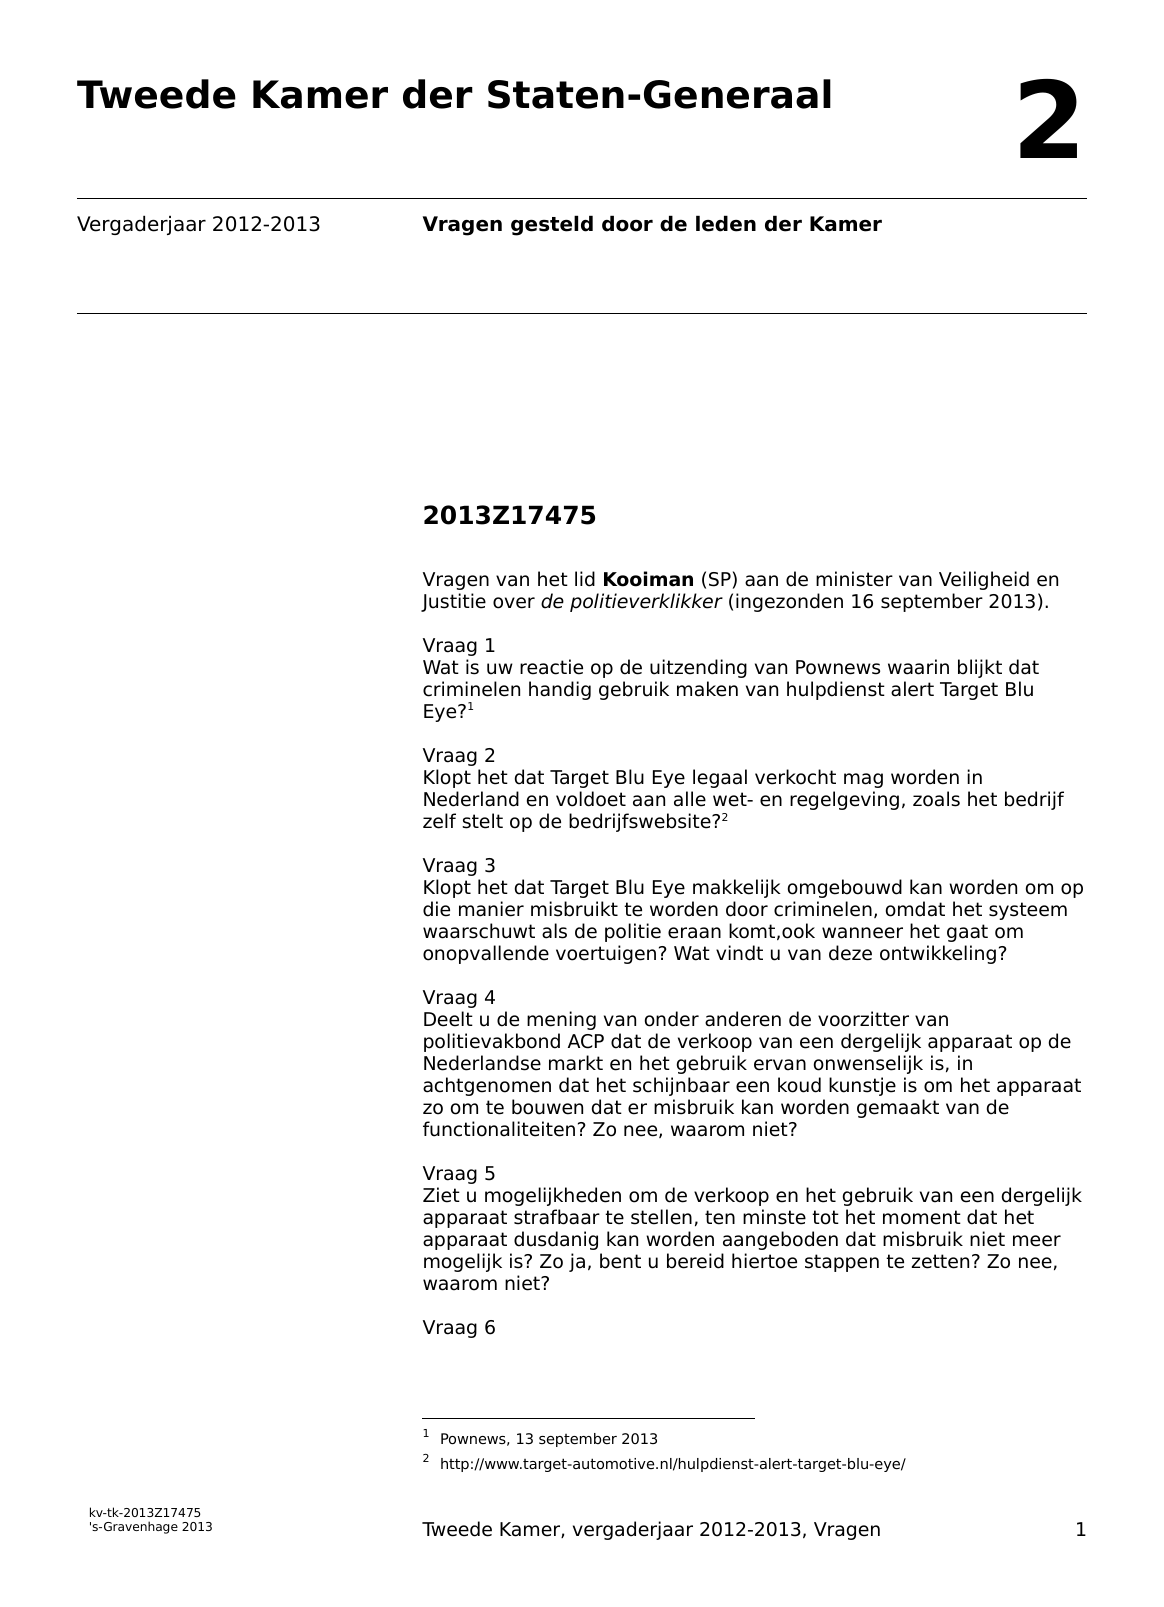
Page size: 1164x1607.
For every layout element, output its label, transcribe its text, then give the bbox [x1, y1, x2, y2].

table_header Tweede Kamer der Staten-Generaal [77, 59, 886, 198]
text Klopt het dat Target Blu Eye makkelijk omgebouwd kan worden om op die manier misbruikt te worden door criminelen, omdat het systeem waarschuwt als de politie eraan komt,ook wanneer het gaat om onopvallende voertuigen? Wat vindt u van deze ontwikkeling? [422, 877, 1087, 965]
text 2013Z17475 [422, 501, 1087, 531]
table_header 2 [886, 59, 1087, 198]
table_cell Vergaderjaar 2012-2013 [77, 199, 422, 313]
text Vraag 1 [422, 635, 1087, 657]
text Vragen van het lid Kooiman (SP) aan de minister van Veiligheid en Justitie over de politieverklikker (ingezonden 16 september 2013). [422, 569, 1087, 613]
text Vraag 4 [422, 987, 1087, 1009]
text Ziet u mogelijkheden om de verkoop en het gebruik van een dergelijk apparaat strafbaar te stellen, ten minste tot het moment dat het apparaat dusdanig kan worden aangeboden dat misbruik niet meer mogelijk is? Zo ja, bent u bereid hiertoe stappen te zetten? Zo nee, waarom niet? [422, 1185, 1087, 1295]
text Vraag 2 [422, 745, 1087, 767]
text http://www.target-automotive.nl/hulpdienst-alert-target-blu-eye/ [422, 1452, 1087, 1474]
text Wat is uw reactie op de uitzending van Pownews waarin blijkt dat criminelen handig gebruik maken van hulpdienst alert Target Blu Eye? [422, 657, 1087, 723]
table_cell Vragen gesteld door de leden der Kamer [422, 199, 1087, 313]
text Vraag 3 [422, 855, 1087, 877]
text Deelt u de mening van onder anderen de voorzitter van politievakbond ACP dat de verkoop van een dergelijk apparaat op de Nederlandse markt en het gebruik ervan onwenselijk is, in achtgenomen dat het schijnbaar een koud kunstje is om het apparaat zo om te bouwen dat er misbruik kan worden gemaakt van de functionaliteiten? Zo nee, waarom niet? [422, 1009, 1087, 1141]
text Klopt het dat Target Blu Eye legaal verkocht mag worden in Nederland en voldoet aan alle wet- en regelgeving, zoals het bedrijf zelf stelt op de bedrijfswebsite? [422, 767, 1087, 833]
text Vraag 6 [422, 1317, 1087, 1339]
text Vraag 5 [422, 1163, 1087, 1185]
text 's-Gravenhage 2013 [88, 1520, 323, 1534]
text Pownews, 13 september 2013 [422, 1427, 1087, 1449]
text kv-tk-2013Z17475 [88, 1506, 323, 1520]
